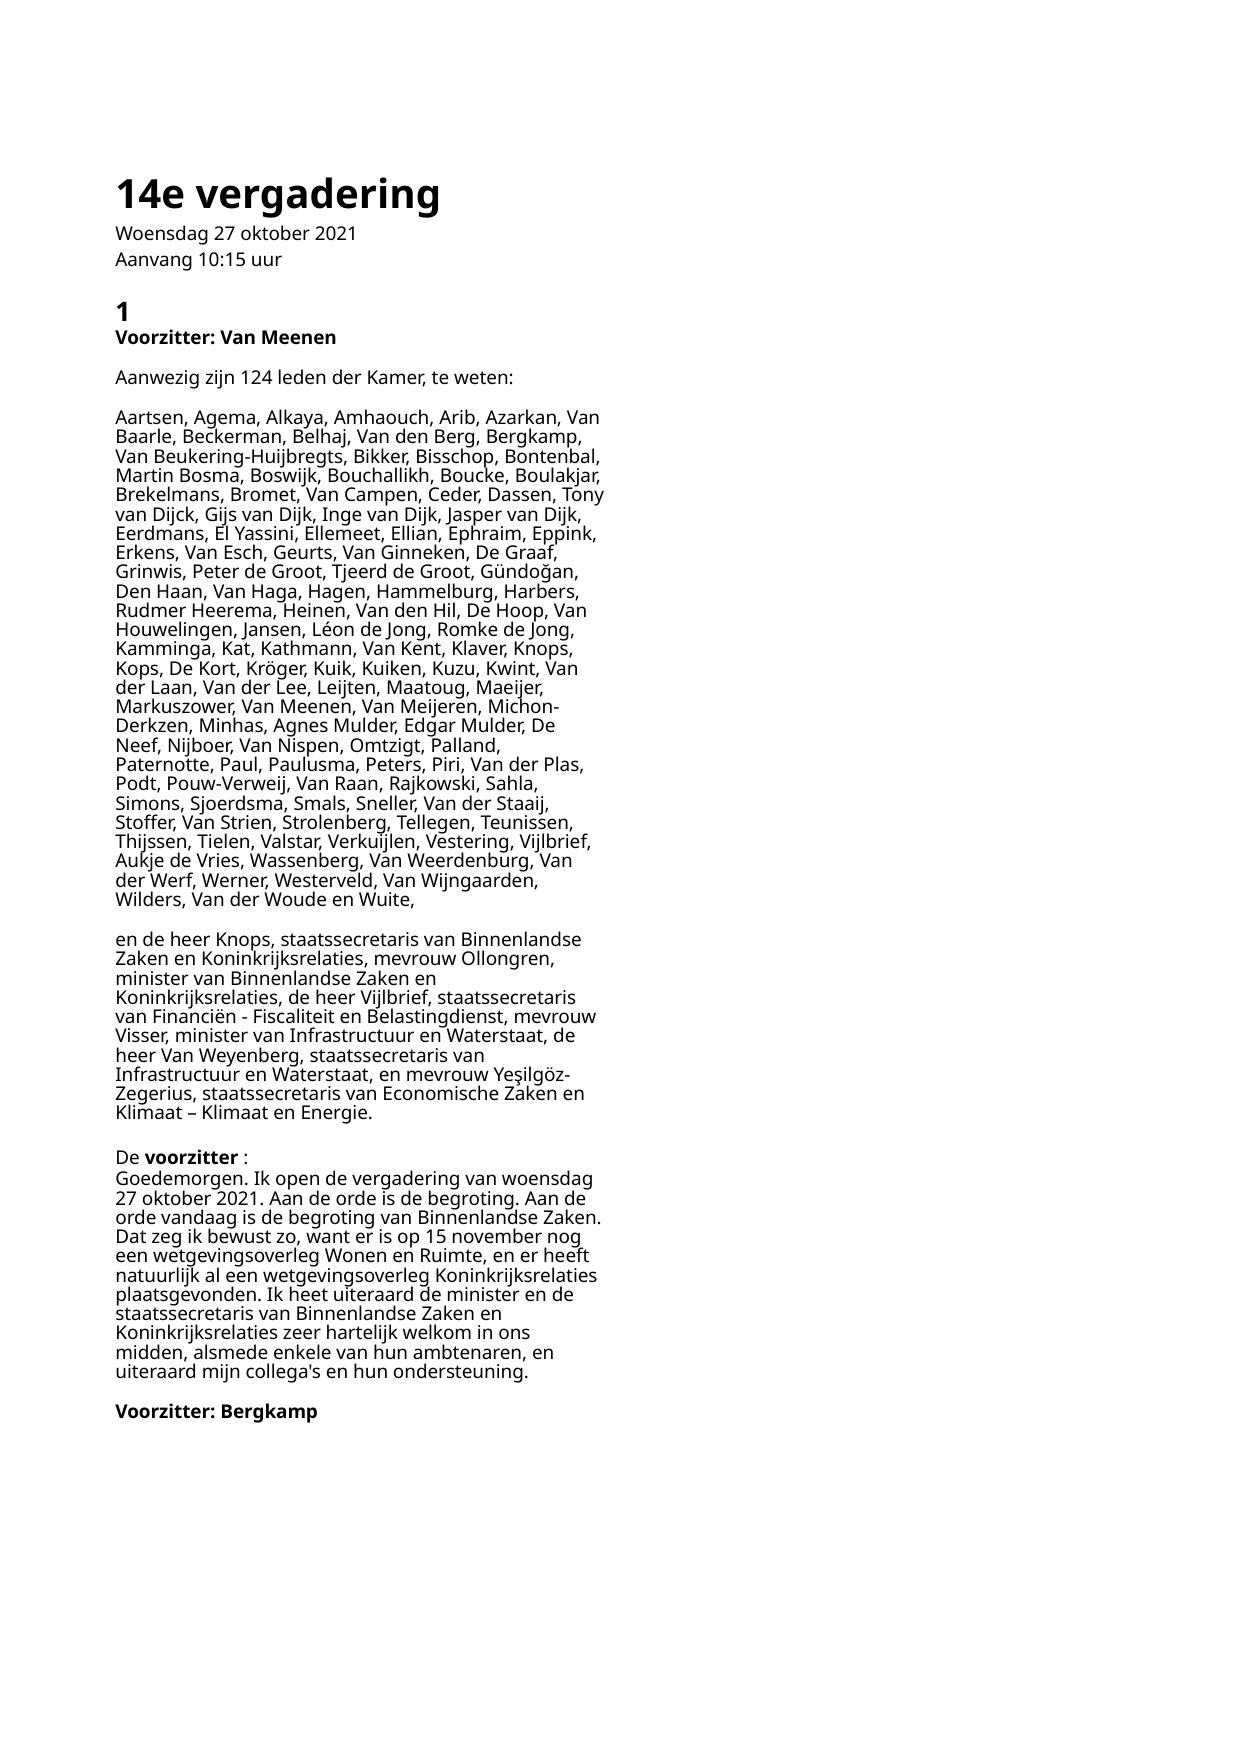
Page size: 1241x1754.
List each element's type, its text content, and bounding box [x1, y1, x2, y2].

text 14e vergadering [115, 165, 605, 220]
text Voorzitter: Bergkamp [115, 1403, 605, 1422]
text Goedemorgen. Ik open de vergadering van woensdag 27 oktober 2021. Aan de orde is de begroting. Aan de orde vandaag is de begroting van Binnenlandse Zaken. Dat zeg ik bewust zo, want er is op 15 november nog een wetgevingsoverleg Wonen en Ruimte, en er heeft natuurlijk al een wetgevingsoverleg Koninkrijksrelaties plaatsgevonden. Ik heet uiteraard de minister en de staatssecretaris van Binnenlandse Zaken en Koninkrijksrelaties zeer hartelijk welkom in ons midden, alsmede enkele van hun ambtenaren, en uiteraard mijn collega's en hun ondersteuning. [115, 1170, 605, 1382]
text Woensdag 27 oktober 2021 [115, 220, 605, 246]
text Voorzitter: Van Meenen [115, 329, 605, 348]
text Aanwezig zijn 124 leden der Kamer, te weten: [115, 369, 605, 388]
text en de heer Knops, staatssecretaris van Binnenlandse Zaken en Koninkrijksrelaties, mevrouw Ollongren, minister van Binnenlandse Zaken en Koninkrijksrelaties, de heer Vijlbrief, staatssecretaris van Financiën - Fiscaliteit en Belastingdienst, mevrouw Visser, minister van Infrastructuur en Waterstaat, de heer Van Weyenberg, staatssecretaris van Infrastructuur en Waterstaat, en mevrouw Yeşilgöz-Zegerius, staatssecretaris van Economische Zaken en Klimaat – Klimaat en Energie. [115, 931, 605, 1124]
text Aartsen, Agema, Alkaya, Amhaouch, Arib, Azarkan, Van Baarle, Beckerman, Belhaj, Van den Berg, Bergkamp, Van Beukering-Huijbregts, Bikker, Bisschop, Bontenbal, Martin Bosma, Boswijk, Bouchallikh, Boucke, Boulakjar, Brekelmans, Bromet, Van Campen, Ceder, Dassen, Tony van Dijck, Gijs van Dijk, Inge van Dijk, Jasper van Dijk, Eerdmans, El Yassini, Ellemeet, Ellian, Ephraim, Eppink, Erkens, Van Esch, Geurts, Van Ginneken, De Graaf, Grinwis, Peter de Groot, Tjeerd de Groot, Gündoğan, Den Haan, Van Haga, Hagen, Hammelburg, Harbers, Rudmer Heerema, Heinen, Van den Hil, De Hoop, Van Houwelingen, Jansen, Léon de Jong, Romke de Jong, Kamminga, Kat, Kathmann, Van Kent, Klaver, Knops, Kops, De Kort, Kröger, Kuik, Kuiken, Kuzu, Kwint, Van der Laan, Van der Lee, Leijten, Maatoug, Maeijer, Markuszower, Van Meenen, Van Meijeren, Michon-Derkzen, Minhas, Agnes Mulder, Edgar Mulder, De Neef, Nijboer, Van Nispen, Omtzigt, Palland, Paternotte, Paul, Paulusma, Peters, Piri, Van der Plas, Podt, Pouw-Verweij, Van Raan, Rajkowski, Sahla, Simons, Sjoerdsma, Smals, Sneller, Van der Staaij, Stoffer, Van Strien, Strolenberg, Tellegen, Teunissen, Thijssen, Tielen, Valstar, Verkuijlen, Vestering, Vijlbrief, Aukje de Vries, Wassenberg, Van Weerdenburg, Van der Werf, Werner, Westerveld, Van Wijngaarden, Wilders, Van der Woude en Wuite, [115, 409, 605, 910]
text De voorzitter : [115, 1144, 605, 1170]
text 1 [115, 292, 605, 329]
text Aanvang 10:15 uur [115, 246, 605, 272]
